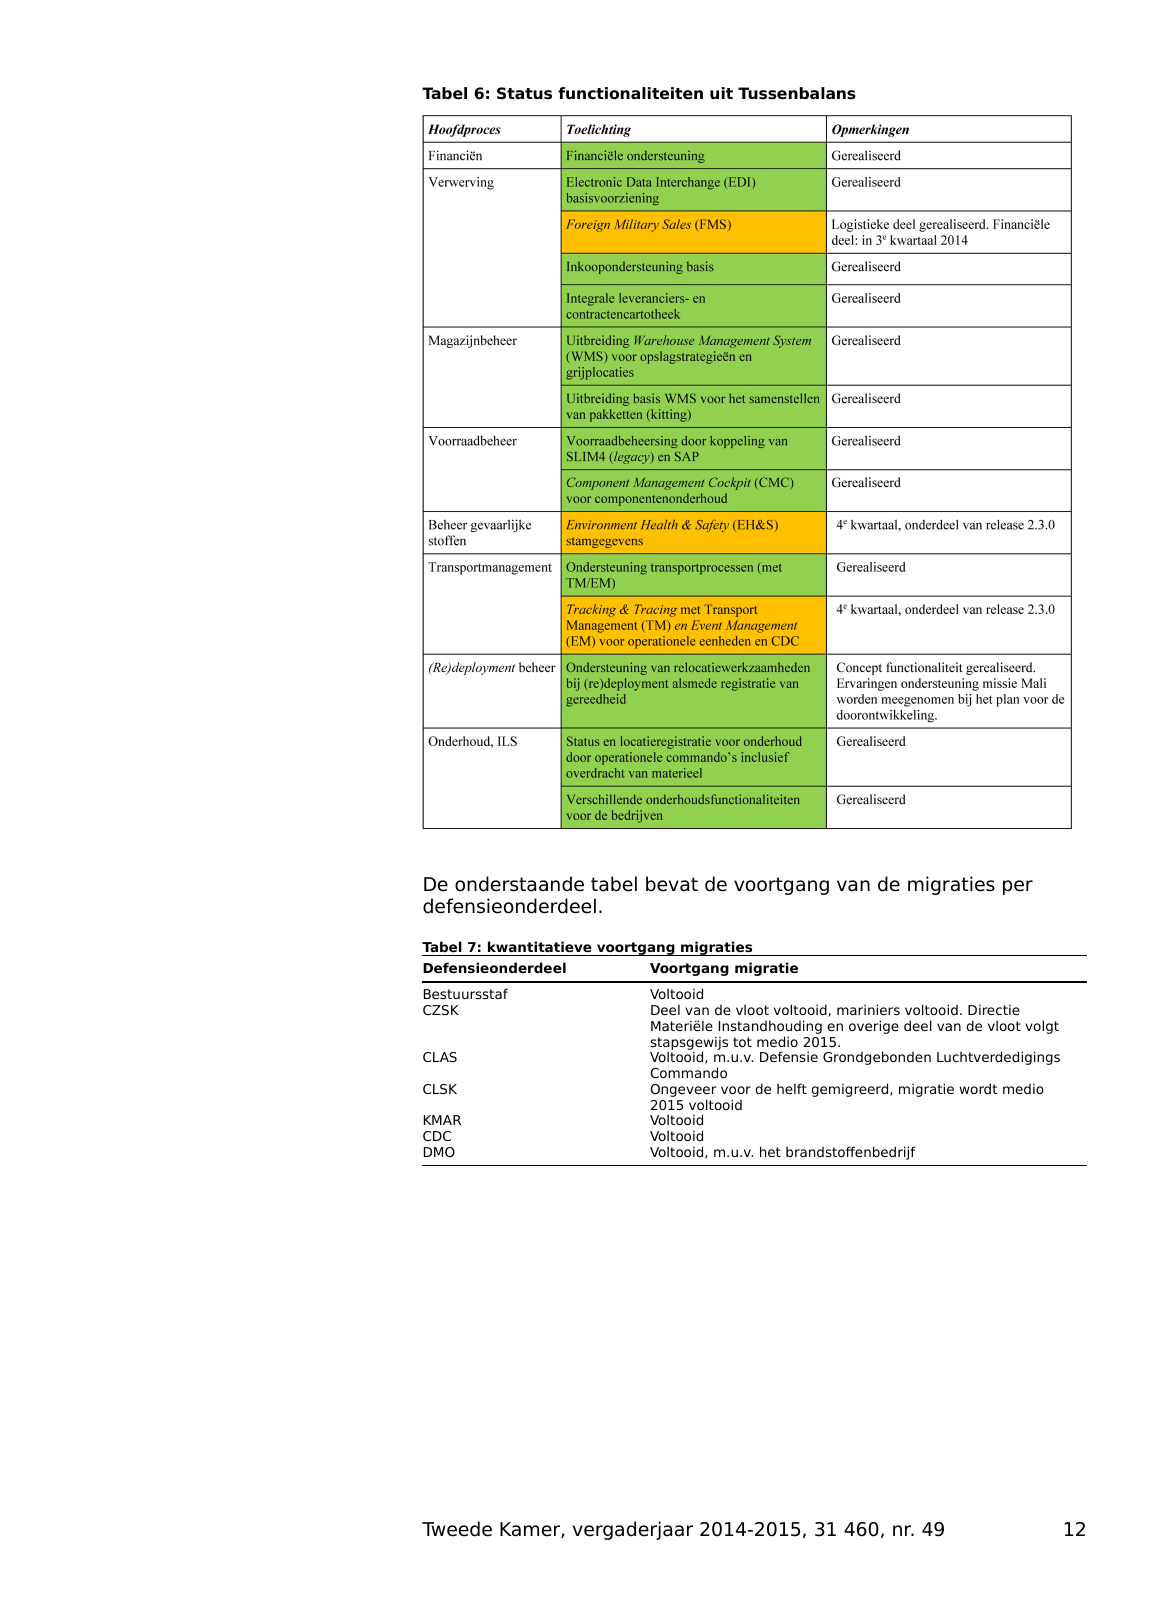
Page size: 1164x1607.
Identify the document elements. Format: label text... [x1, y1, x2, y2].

table_cell Voltooid [644, 983, 1087, 1003]
table_cell KMAR [422, 1113, 644, 1129]
table_cell DMO [422, 1145, 644, 1165]
table_cell CZSK [422, 1003, 644, 1050]
table_cell Voltooid [644, 1113, 1087, 1129]
table_cell Bestuursstaf [422, 983, 644, 1003]
picture [422, 115, 1072, 830]
table_cell Voltooid, m.u.v. het brandstoffenbedrijf [644, 1145, 1087, 1165]
table_cell Voltooid, m.u.v. Defensie Grondgebonden Luchtverdedigings Commando [644, 1050, 1087, 1082]
table_cell Ongeveer voor de helft gemigreerd, migratie wordt medio 2015 voltooid [644, 1082, 1087, 1113]
table_cell Voortgang migratie [644, 956, 1087, 981]
text Tabel 6: Status functionaliteiten uit Tussenbalans [422, 85, 1072, 103]
table_cell CDC [422, 1129, 644, 1144]
table_header Tabel 7: kwantitatieve voortgang migraties [422, 940, 1087, 955]
table_cell Voltooid [644, 1129, 1087, 1144]
table_cell Defensieonderdeel [422, 956, 644, 981]
table_cell CLAS [422, 1050, 644, 1082]
table_cell Deel van de vloot voltooid, mariniers voltooid. Directie Materiële Instandhouding en overige deel van de vloot volgt stapsgewijs tot medio 2015. [644, 1003, 1087, 1050]
table_cell CLSK [422, 1082, 644, 1113]
text De onderstaande tabel bevat de voortgang van de migraties per defensieonderdeel. [422, 874, 1087, 918]
